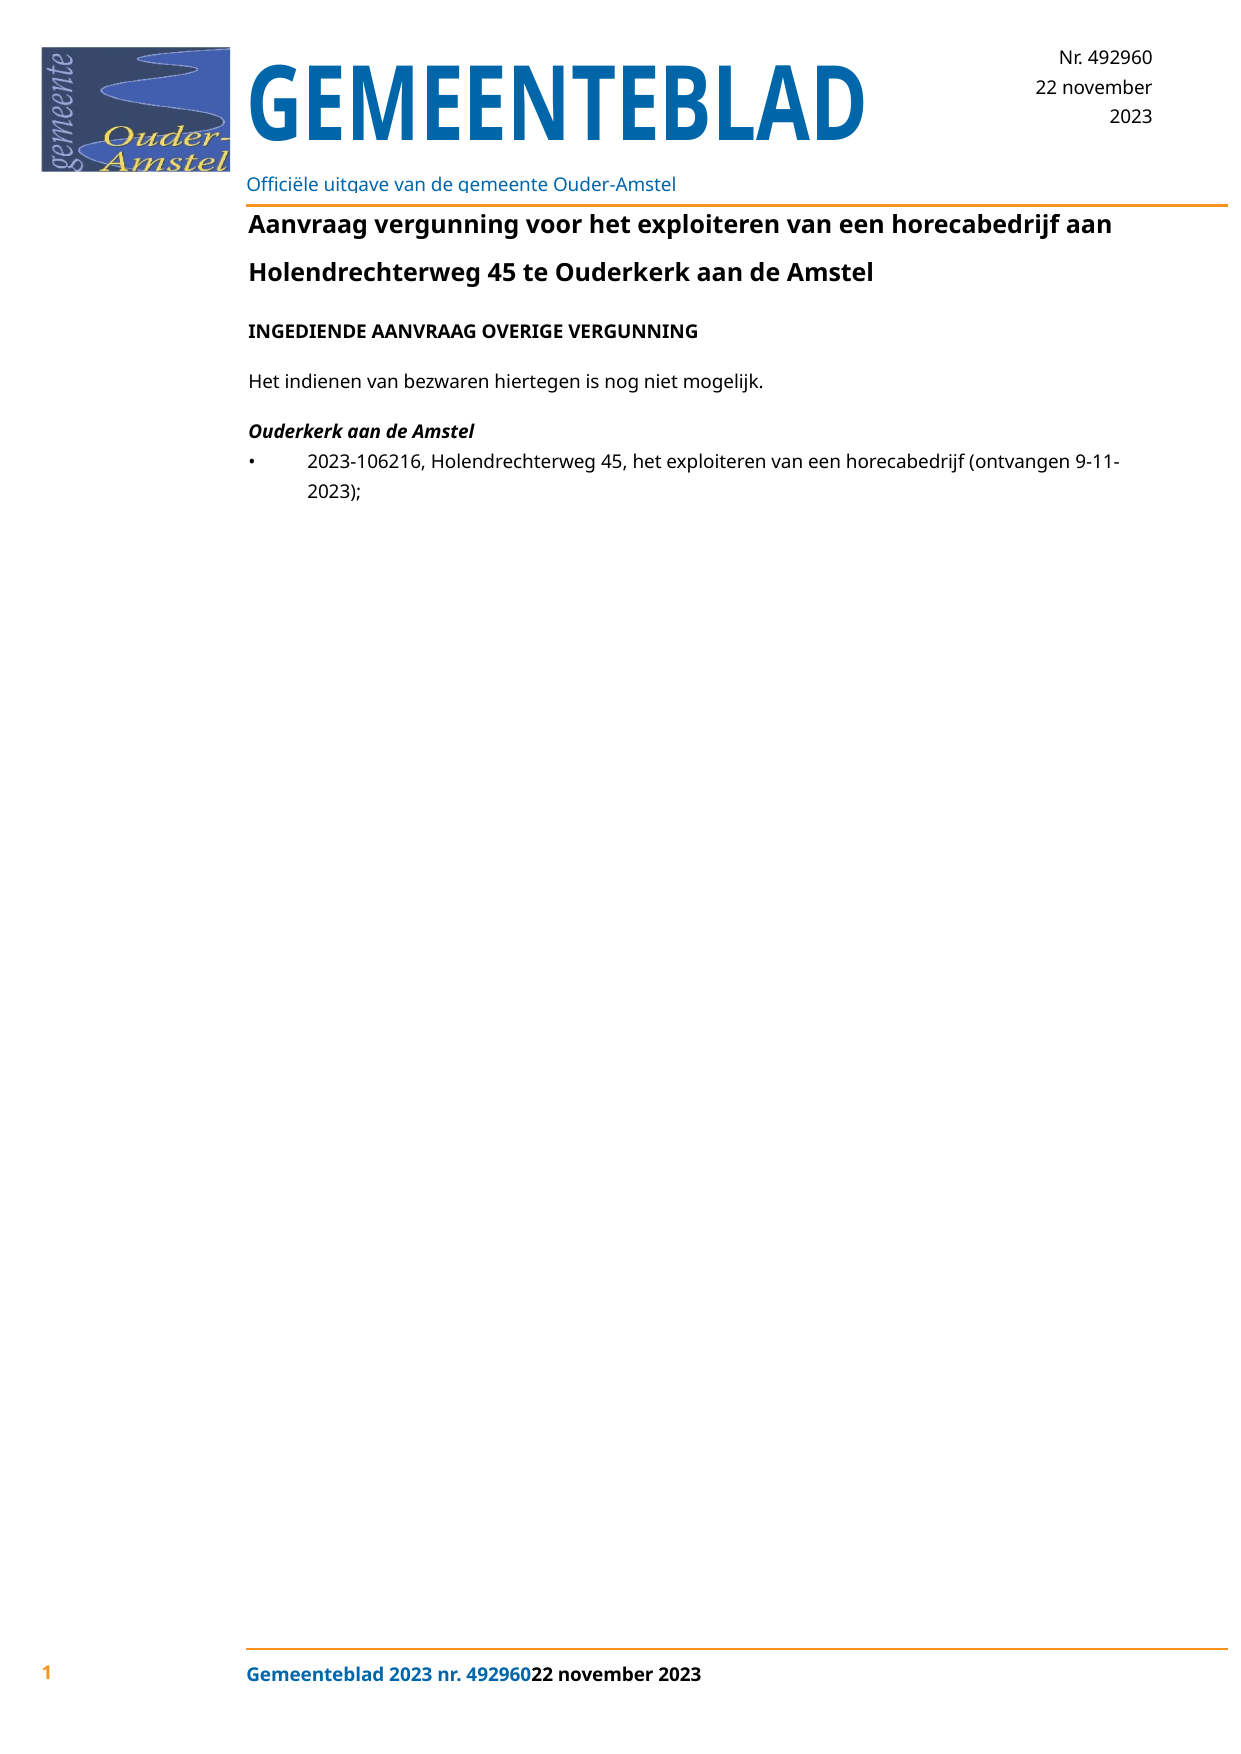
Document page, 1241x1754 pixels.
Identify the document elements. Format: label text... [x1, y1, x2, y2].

picture [41, 47, 231, 172]
text INGEDIENDE AANVRAAG OVERIGE VERGUNNING [248, 318, 1152, 344]
text Het indienen van bezwaren hiertegen is nog niet mogelijk. [248, 368, 1152, 394]
text Ouderkerk aan de Amstel [248, 419, 1152, 444]
text Aanvraag vergunning voor het exploiteren van een horecabedrijf aan Holendrechterweg 45 te Ouderkerk aan de Amstel [248, 207, 1152, 288]
list 2023-106216, Holendrechterweg 45, het exploiteren van een horecabedrijf (ontvangen 9-11-2023); [248, 448, 1152, 504]
